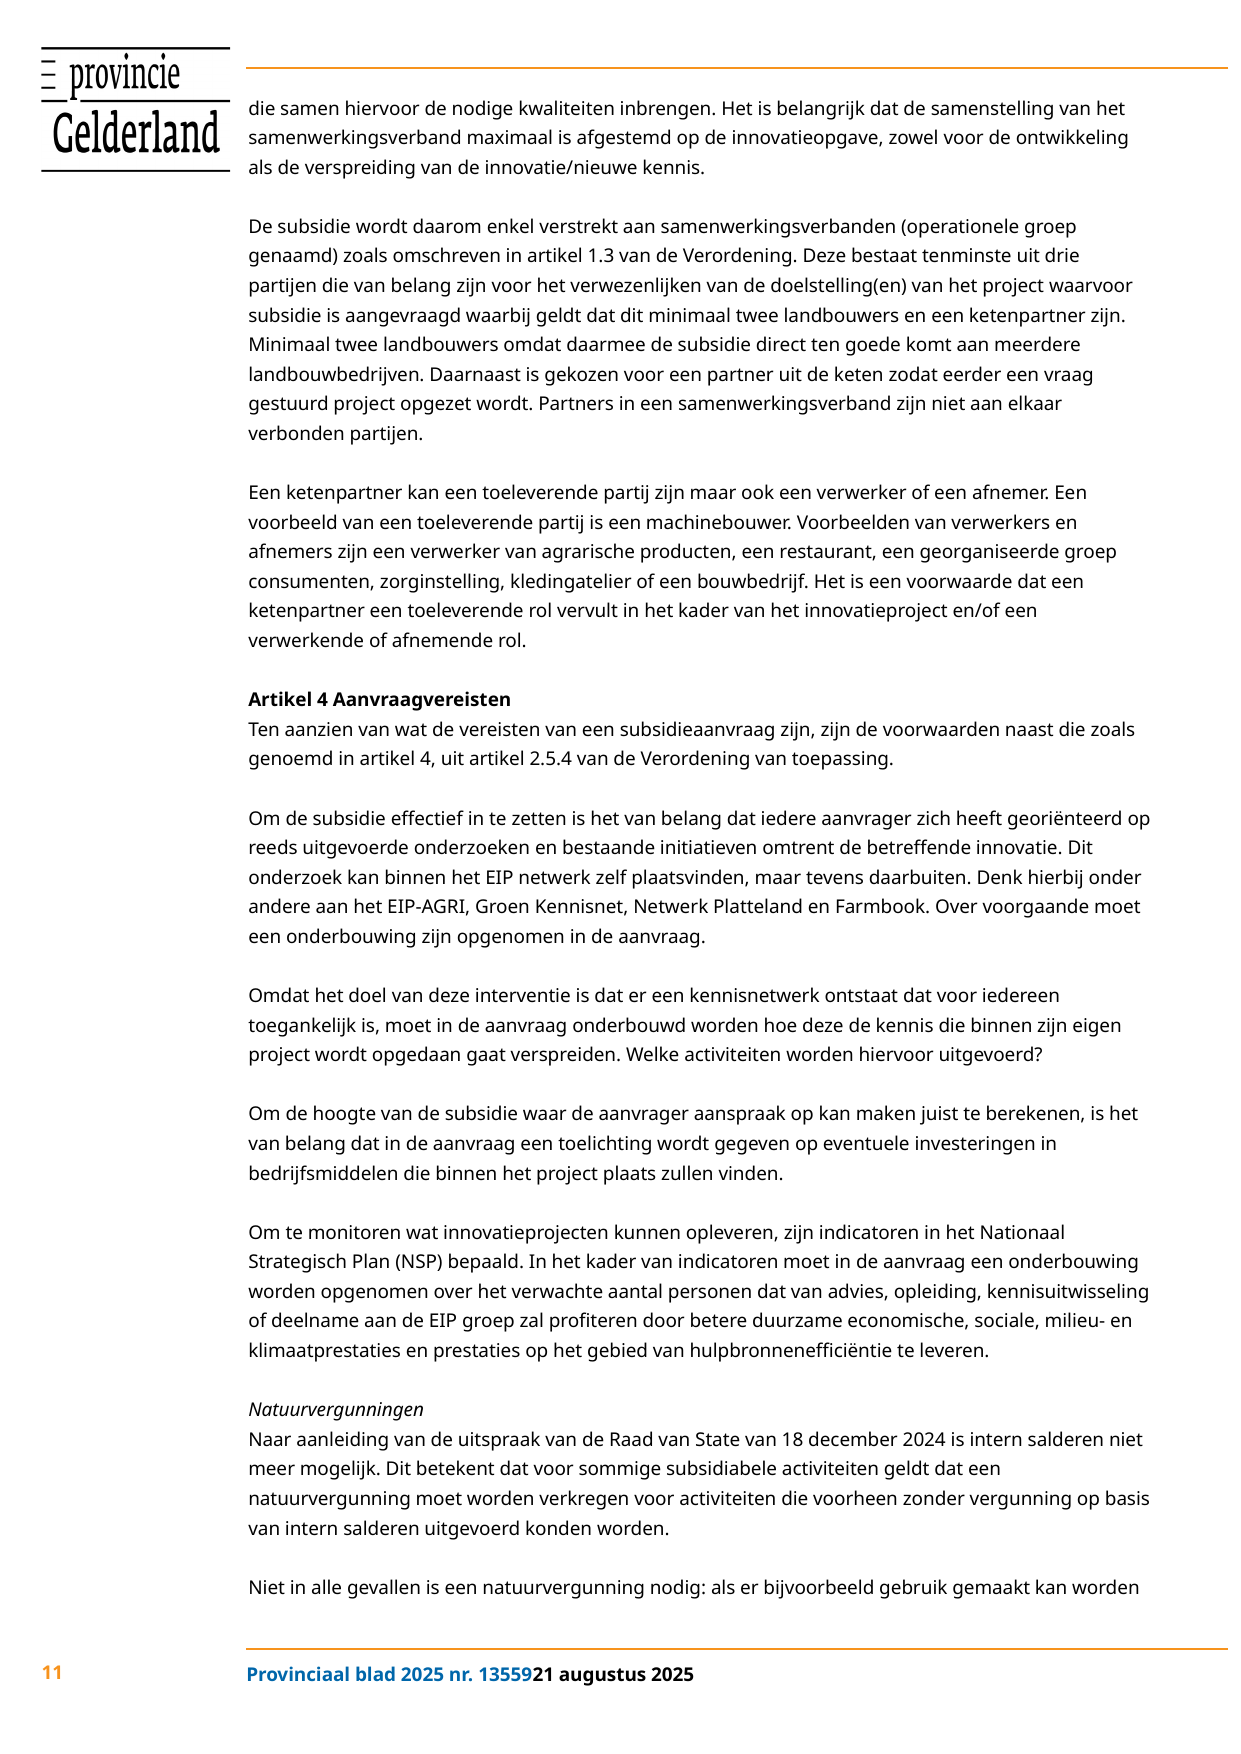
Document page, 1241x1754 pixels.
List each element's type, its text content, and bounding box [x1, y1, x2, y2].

text Natuurvergunningen [248, 1396, 1152, 1422]
text die samen hiervoor de nodige kwaliteiten inbrengen. Het is belangrijk dat de samenstelling van het samenwerkingsverband maximaal is afgestemd op de innovatieopgave, zowel voor de ontwikkeling als de verspreiding van de innovatie/nieuwe kennis. [248, 95, 1152, 180]
text Om te monitoren wat innovatieprojecten kunnen opleveren, zijn indicatoren in het Nationaal Strategisch Plan (NSP) bepaald. In het kader van indicatoren moet in de aanvraag een onderbouwing worden opgenomen over het verwachte aantal personen dat van advies, opleiding, kennisuitwisseling of deelname aan de EIP groep zal profiteren door betere duurzame economische, sociale, milieu- en klimaatprestaties en prestaties op het gebied van hulpbronnenefficiëntie te leveren. [248, 1219, 1152, 1363]
text Om de subsidie effectief in te zetten is het van belang dat iedere aanvrager zich heeft georiënteerd op reeds uitgevoerde onderzoeken en bestaande initiatieven omtrent de betreffende innovatie. Dit onderzoek kan binnen het EIP netwerk zelf plaatsvinden, maar tevens daarbuiten. Denk hierbij onder andere aan het EIP-AGRI, Groen Kennisnet, Netwerk Platteland en Farmbook. Over voorgaande moet een onderbouwing zijn opgenomen in de aanvraag. [248, 805, 1152, 949]
text Een ketenpartner kan een toeleverende partij zijn maar ook een verwerker of een afnemer. Een voorbeeld van een toeleverende partij is een machinebouwer. Voorbeelden van verwerkers en afnemers zijn een verwerker van agrarische producten, een restaurant, een georganiseerde groep consumenten, zorginstelling, kledingatelier of een bouwbedrijf. Het is een voorwaarde dat een ketenpartner een toeleverende rol vervult in het kader van het innovatieproject en/of een verwerkende of afnemende rol. [248, 479, 1152, 653]
text Naar aanleiding van de uitspraak van de Raad van State van 18 december 2024 is intern salderen niet meer mogelijk. Dit betekent dat voor sommige subsidiabele activiteiten geldt dat een natuurvergunning moet worden verkregen voor activiteiten die voorheen zonder vergunning op basis van intern salderen uitgevoerd konden worden. [248, 1426, 1152, 1541]
text Om de hoogte van de subsidie waar de aanvrager aanspraak op kan maken juist te berekenen, is het van belang dat in de aanvraag een toelichting wordt gegeven op eventuele investeringen in bedrijfsmiddelen die binnen het project plaats zullen vinden. [248, 1101, 1152, 1186]
text De subsidie wordt daarom enkel verstrekt aan samenwerkingsverbanden (operationele groep genaamd) zoals omschreven in artikel 1.3 van de Verordening. Deze bestaat tenminste uit drie partijen die van belang zijn voor het verwezenlijken van de doelstelling(en) van het project waarvoor subsidie is aangevraagd waarbij geldt dat dit minimaal twee landbouwers en een ketenpartner zijn. Minimaal twee landbouwers omdat daarmee de subsidie direct ten goede komt aan meerdere landbouwbedrijven. Daarnaast is gekozen voor een partner uit de keten zodat eerder een vraag gestuurd project opgezet wordt. Partners in een samenwerkingsverband zijn niet aan elkaar verbonden partijen. [248, 213, 1152, 446]
picture [41, 47, 231, 172]
text Niet in alle gevallen is een natuurvergunning nodig: als er bijvoorbeeld gebruik gemaakt kan worden [248, 1574, 1152, 1600]
text Artikel 4 Aanvraagvereisten [248, 686, 1152, 712]
text Ten aanzien van wat de vereisten van een subsidieaanvraag zijn, zijn de voorwaarden naast die zoals genoemd in artikel 4, uit artikel 2.5.4 van de Verordening van toepassing. [248, 716, 1152, 771]
text Omdat het doel van deze interventie is dat er een kennisnetwerk ontstaat dat voor iedereen toegankelijk is, moet in de aanvraag onderbouwd worden hoe deze de kennis die binnen zijn eigen project wordt opgedaan gaat verspreiden. Welke activiteiten worden hiervoor uitgevoerd? [248, 982, 1152, 1067]
